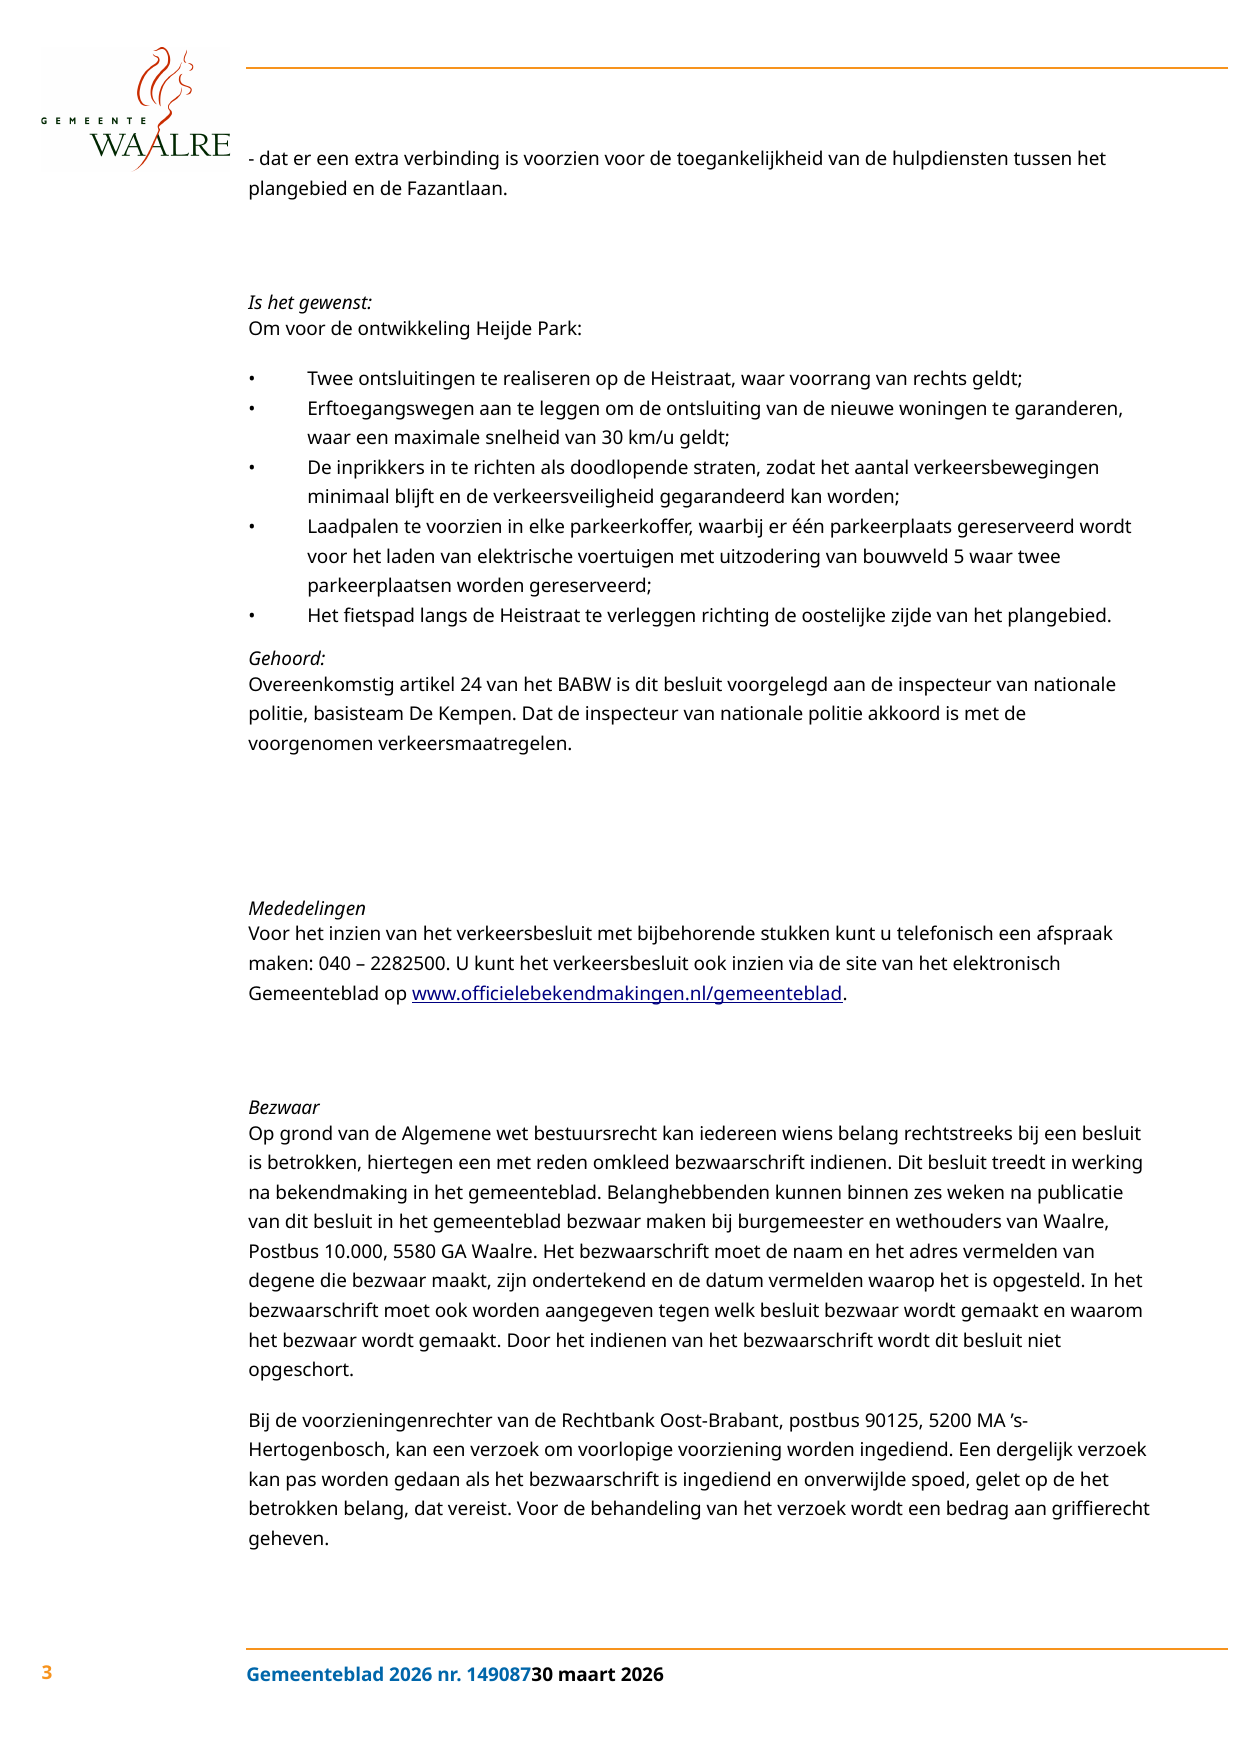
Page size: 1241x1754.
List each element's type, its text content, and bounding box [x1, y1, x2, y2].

text - dat er een extra verbinding is voorzien voor de toegankelijkheid van de hulpdiensten tussen het plangebied en de Fazantlaan. [248, 145, 1152, 201]
text Gehoord: [248, 645, 1152, 671]
text Overeenkomstig artikel 24 van het BABW is dit besluit voorgelegd aan de inspecteur van nationale politie, basisteam De Kempen. Dat de inspecteur van nationale politie akkoord is met de voorgenomen verkeersmaatregelen. [248, 671, 1152, 756]
text Bij de voorzieningenrechter van de Rechtbank Oost-Brabant, postbus 90125, 5200 MA ’s-Hertogenbosch, kan een verzoek om voorlopige voorziening worden ingediend. Een dergelijk verzoek kan pas worden gedaan als het bezwaarschrift is ingediend en onverwijlde spoed, gelet op de het betrokken belang, dat vereist. Voor de behandeling van het verzoek wordt een bedrag aan griffierecht geheven. [248, 1407, 1152, 1551]
text Om voor de ontwikkeling Heijde Park: [248, 315, 1152, 341]
picture [41, 47, 231, 172]
text Mededelingen [248, 895, 1152, 921]
text Voor het inzien van het verkeersbesluit met bijbehorende stukken kunt u telefonisch een afspraak maken: 040 – 2282500. U kunt het verkeersbesluit ook inzien via de site van het elektronisch Gemeenteblad op www.officielebekendmakingen.nl/gemeenteblad. [248, 921, 1152, 1005]
text Bezwaar [248, 1094, 1152, 1120]
list De inprikkers in te richten als doodlopende straten, zodat het aantal verkeersbewegingen minimaal blijft en de verkeersveiligheid gegarandeerd kan worden; [248, 454, 1152, 509]
list Twee ontsluitingen te realiseren op de Heistraat, waar voorrang van rechts geldt; [248, 365, 1152, 391]
list Laadpalen te voorzien in elke parkeerkoffer, waarbij er één parkeerplaats gereserveerd wordt voor het laden van elektrische voertuigen met uitzodering van bouwveld 5 waar twee parkeerplaatsen worden gereserveerd; [248, 513, 1152, 598]
text Op grond van de Algemene wet bestuursrecht kan iedereen wiens belang rechtstreeks bij een besluit is betrokken, hiertegen een met reden omkleed bezwaarschrift indienen. Dit besluit treedt in werking na bekendmaking in het gemeenteblad. Belanghebbenden kunnen binnen zes weken na publicatie van dit besluit in het gemeenteblad bezwaar maken bij burgemeester en wethouders van Waalre, Postbus 10.000, 5580 GA Waalre. Het bezwaarschrift moet de naam en het adres vermelden van degene die bezwaar maakt, zijn ondertekend en de datum vermelden waarop het is opgesteld. In het bezwaarschrift moet ook worden aangegeven tegen welk besluit bezwaar wordt gemaakt en waarom het bezwaar wordt gemaakt. Door het indienen van het bezwaarschrift wordt dit besluit niet opgeschort. [248, 1120, 1152, 1382]
text Is het gewenst: [248, 289, 1152, 315]
list Erftoegangswegen aan te leggen om de ontsluiting van de nieuwe woningen te garanderen, waar een maximale snelheid van 30 km/u geldt; [248, 395, 1152, 450]
list Het fietspad langs de Heistraat te verleggen richting de oostelijke zijde van het plangebied. [248, 602, 1152, 628]
